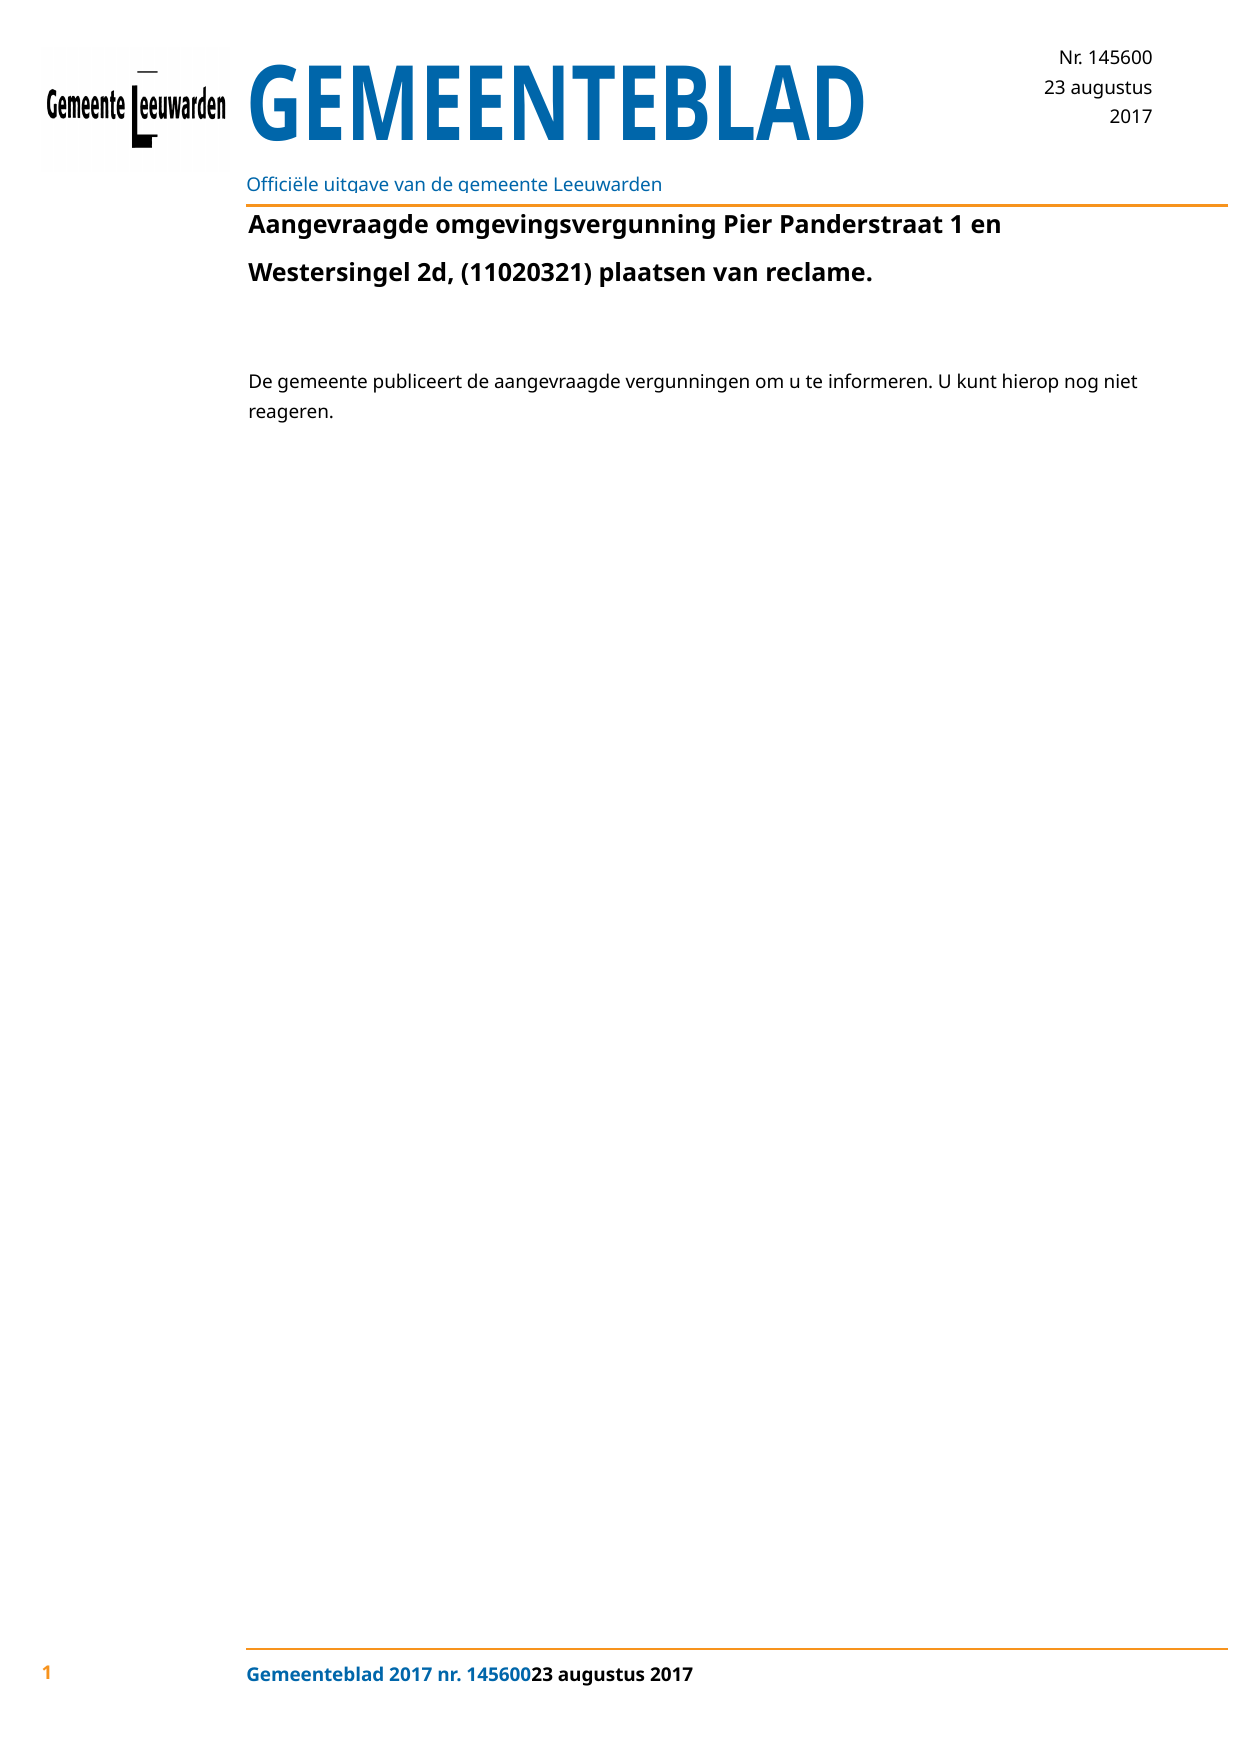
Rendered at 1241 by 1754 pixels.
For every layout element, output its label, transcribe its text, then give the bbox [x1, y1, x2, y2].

text Aangevraagde omgevingsvergunning Pier Panderstraat 1 en Westersingel 2d, (11020321) plaatsen van reclame. [248, 207, 1152, 288]
text De gemeente publiceert de aangevraagde vergunningen om u te informeren. U kunt hierop nog niet reageren. [248, 368, 1152, 424]
picture [41, 47, 231, 172]
